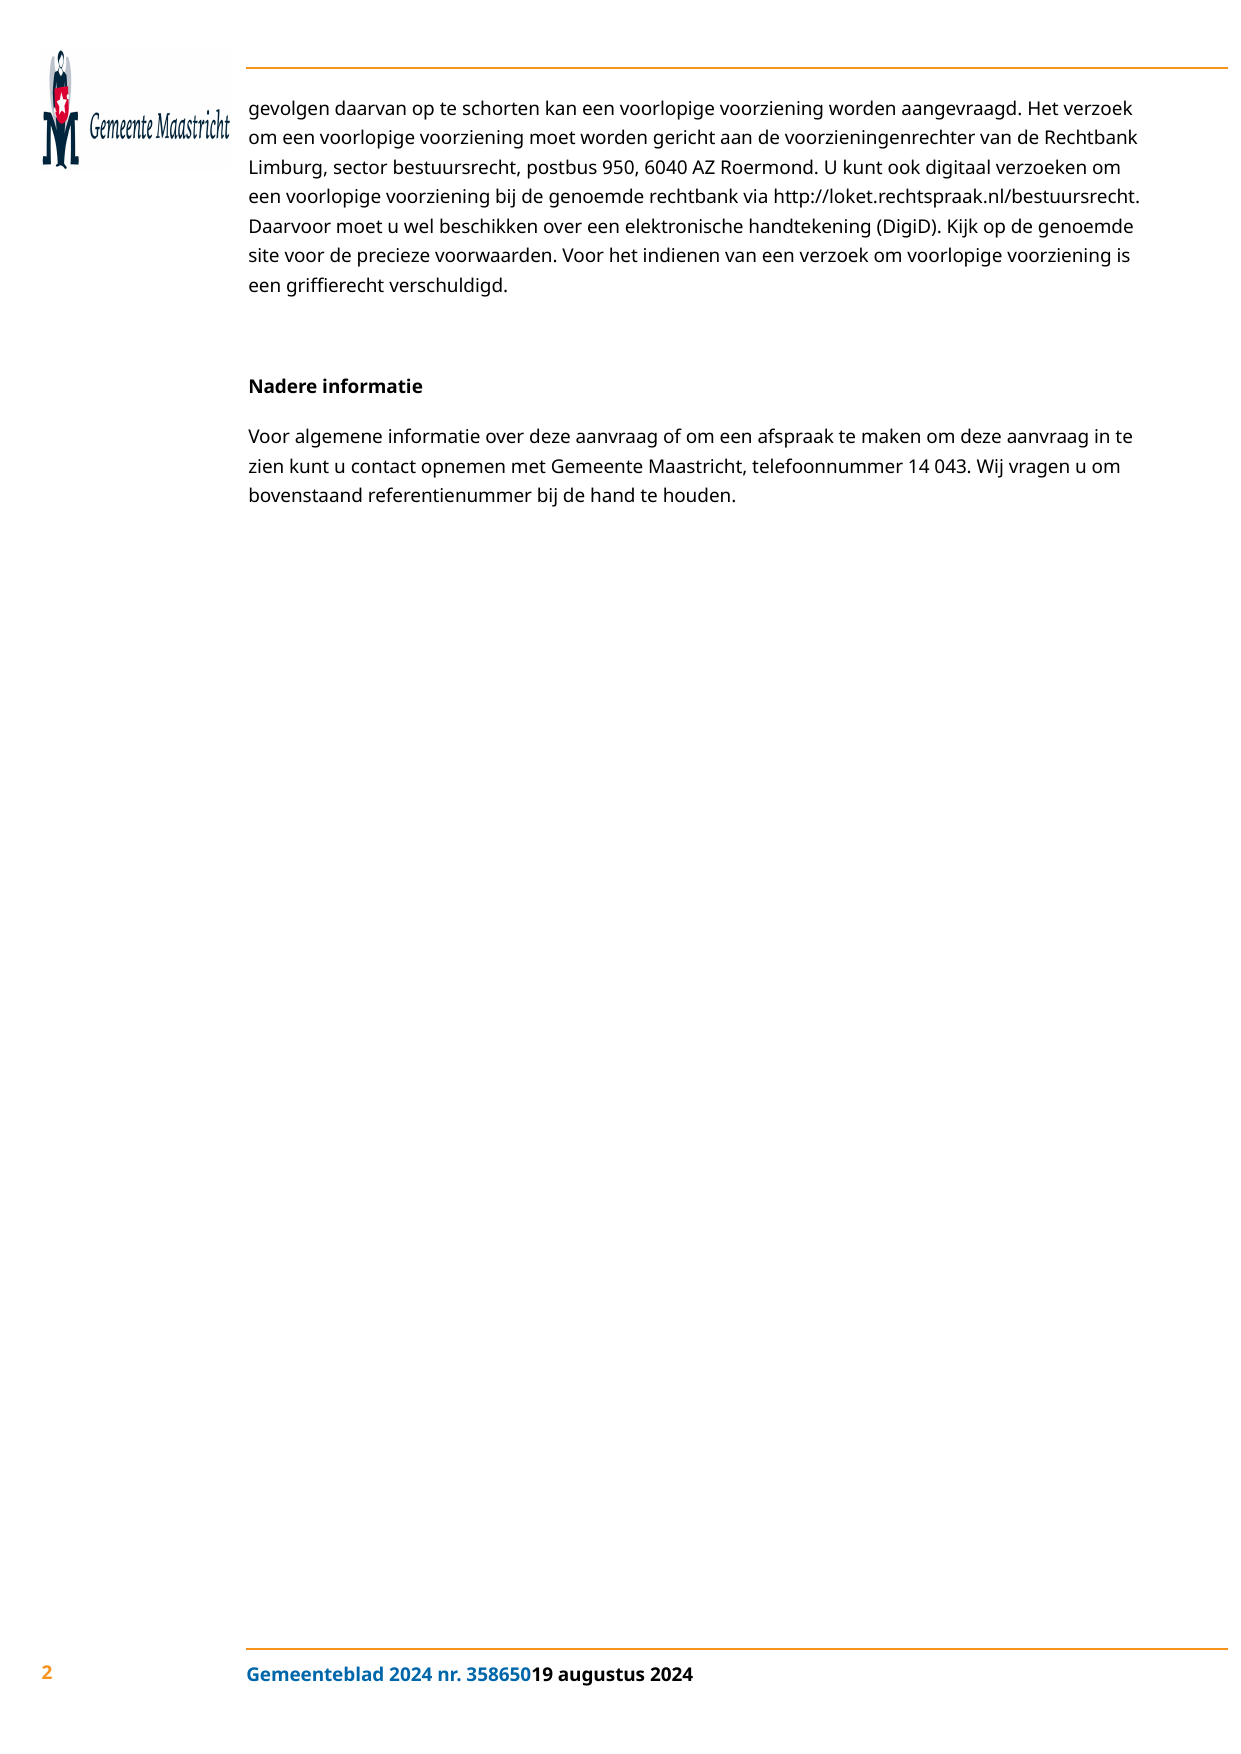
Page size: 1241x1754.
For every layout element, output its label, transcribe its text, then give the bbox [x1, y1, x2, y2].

text Voor algemene informatie over deze aanvraag of om een afspraak te maken om deze aanvraag in te zien kunt u contact opnemen met Gemeente Maastricht, telefoonnummer 14 043. Wij vragen u om bovenstaand referentienummer bij de hand te houden. [248, 423, 1152, 508]
picture [41, 47, 231, 172]
text gevolgen daarvan op te schorten kan een voorlopige voorziening worden aangevraagd. Het verzoek om een voorlopige voorziening moet worden gericht aan de voorzieningenrechter van de Rechtbank Limburg, sector bestuursrecht, postbus 950, 6040 AZ Roermond. U kunt ook digitaal verzoeken om een voorlopige voorziening bij de genoemde rechtbank via http://loket.rechtspraak.nl/bestuursrecht. Daarvoor moet u wel beschikken over een elektronische handtekening (DigiD). Kijk op de genoemde site voor de precieze voorwaarden. Voor het indienen van een verzoek om voorlopige voorziening is een griffierecht verschuldigd. [248, 95, 1152, 298]
text Nadere informatie [248, 373, 1152, 399]
